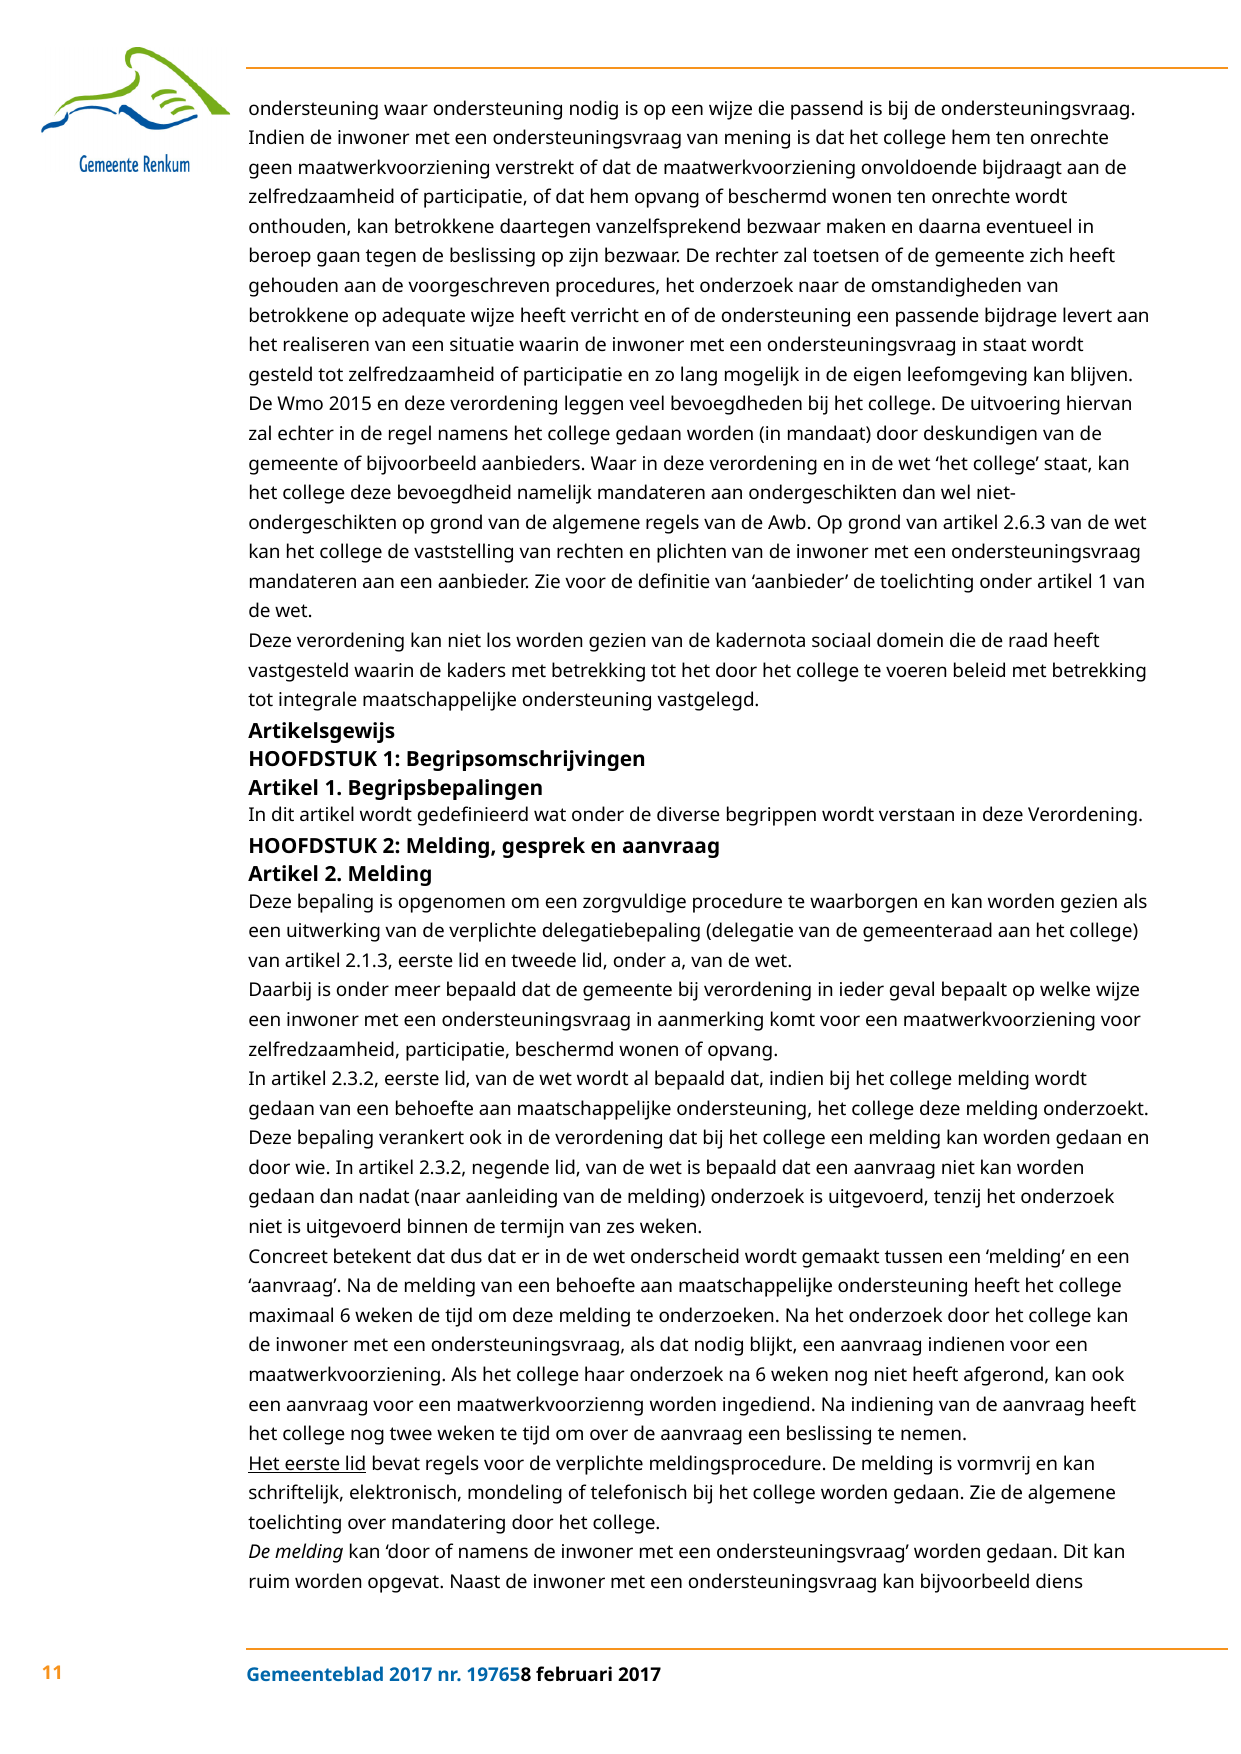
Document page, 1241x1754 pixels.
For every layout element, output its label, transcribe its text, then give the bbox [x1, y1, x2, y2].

picture [41, 47, 231, 172]
text In dit artikel wordt gedefinieerd wat onder de diverse begrippen wordt verstaan in deze Verordening. [248, 801, 1152, 827]
text Indien de inwoner met een ondersteuningsvraag van mening is dat het college hem ten onrechte geen maatwerkvoorziening verstrekt of dat de maatwerkvoorziening onvoldoende bijdraagt aan de zelfredzaamheid of participatie, of dat hem opvang of beschermd wonen ten onrechte wordt onthouden, kan betrokkene daartegen vanzelfsprekend bezwaar maken en daarna eventueel in beroep gaan tegen de beslissing op zijn bezwaar. De rechter zal toetsen of de gemeente zich heeft gehouden aan de voorgeschreven procedures, het onderzoek naar de omstandigheden van betrokkene op adequate wijze heeft verricht en of de ondersteuning een passende bijdrage levert aan het realiseren van een situatie waarin de inwoner met een ondersteuningsvraag in staat wordt gesteld tot zelfredzaamheid of participatie en zo lang mogelijk in de eigen leefomgeving kan blijven. [248, 124, 1152, 387]
text De melding kan ‘door of namens de inwoner met een ondersteuningsvraag’ worden gedaan. Dit kan ruim worden opgevat. Naast de inwoner met een ondersteuningsvraag kan bijvoorbeeld diens [248, 1539, 1152, 1594]
text Het eerste lid bevat regels voor de verplichte meldingsprocedure. De melding is vormvrij en kan schriftelijk, elektronisch, mondeling of telefonisch bij het college worden gedaan. Zie de algemene toelichting over mandatering door het college. [248, 1450, 1152, 1535]
text HOOFDSTUK 1: Begripsomschrijvingen [248, 744, 1152, 773]
text Deze bepaling is opgenomen om een zorgvuldige procedure te waarborgen en kan worden gezien als een uitwerking van de verplichte delegatiebepaling (delegatie van de gemeenteraad aan het college) van artikel 2.1.3, eerste lid en tweede lid, onder a, van de wet. [248, 888, 1152, 973]
text De Wmo 2015 en deze verordening leggen veel bevoegdheden bij het college. De uitvoering hiervan zal echter in de regel namens het college gedaan worden (in mandaat) door deskundigen van de gemeente of bijvoorbeeld aanbieders. Waar in deze verordening en in de wet ‘het college’ staat, kan het college deze bevoegdheid namelijk mandateren aan ondergeschikten dan wel niet-ondergeschikten op grond van de algemene regels van de Awb. Op grond van artikel 2.6.3 van de wet kan het college de vaststelling van rechten en plichten van de inwoner met een ondersteuningsvraag mandateren aan een aanbieder. Zie voor de definitie van ‘aanbieder’ de toelichting onder artikel 1 van de wet. [248, 391, 1152, 623]
text Artikel 2. Melding [248, 859, 1152, 888]
text Daarbij is onder meer bepaald dat de gemeente bij verordening in ieder geval bepaalt op welke wijze een inwoner met een ondersteuningsvraag in aanmerking komt voor een maatwerkvoorziening voor zelfredzaamheid, participatie, beschermd wonen of opvang. [248, 977, 1152, 1061]
text Artikel 1. Begripsbepalingen [248, 773, 1152, 801]
text Concreet betekent dat dus dat er in de wet onderscheid wordt gemaakt tussen een ‘melding’ en een ‘aanvraag’. Na de melding van een behoefte aan maatschappelijke ondersteuning heeft het college maximaal 6 weken de tijd om deze melding te onderzoeken. Na het onderzoek door het college kan de inwoner met een ondersteuningsvraag, als dat nodig blijkt, een aanvraag indienen voor een maatwerkvoorziening. Als het college haar onderzoek na 6 weken nog niet heeft afgerond, kan ook een aanvraag voor een maatwerkvoorzienng worden ingediend. Na indiening van de aanvraag heeft het college nog twee weken te tijd om over de aanvraag een beslissing te nemen. [248, 1243, 1152, 1446]
text HOOFDSTUK 2: Melding, gesprek en aanvraag [248, 831, 1152, 859]
text In artikel 2.3.2, eerste lid, van de wet wordt al bepaald dat, indien bij het college melding wordt gedaan van een behoefte aan maatschappelijke ondersteuning, het college deze melding onderzoekt. Deze bepaling verankert ook in de verordening dat bij het college een melding kan worden gedaan en door wie. In artikel 2.3.2, negende lid, van de wet is bepaald dat een aanvraag niet kan worden gedaan dan nadat (naar aanleiding van de melding) onderzoek is uitgevoerd, tenzij het onderzoek niet is uitgevoerd binnen de termijn van zes weken. [248, 1065, 1152, 1239]
text Artikelsgewijs [248, 716, 1152, 744]
text ondersteuning waar ondersteuning nodig is op een wijze die passend is bij de ondersteuningsvraag. [248, 95, 1152, 121]
text Deze verordening kan niet los worden gezien van de kadernota sociaal domein die de raad heeft vastgesteld waarin de kaders met betrekking tot het door het college te voeren beleid met betrekking tot integrale maatschappelijke ondersteuning vastgelegd. [248, 627, 1152, 712]
